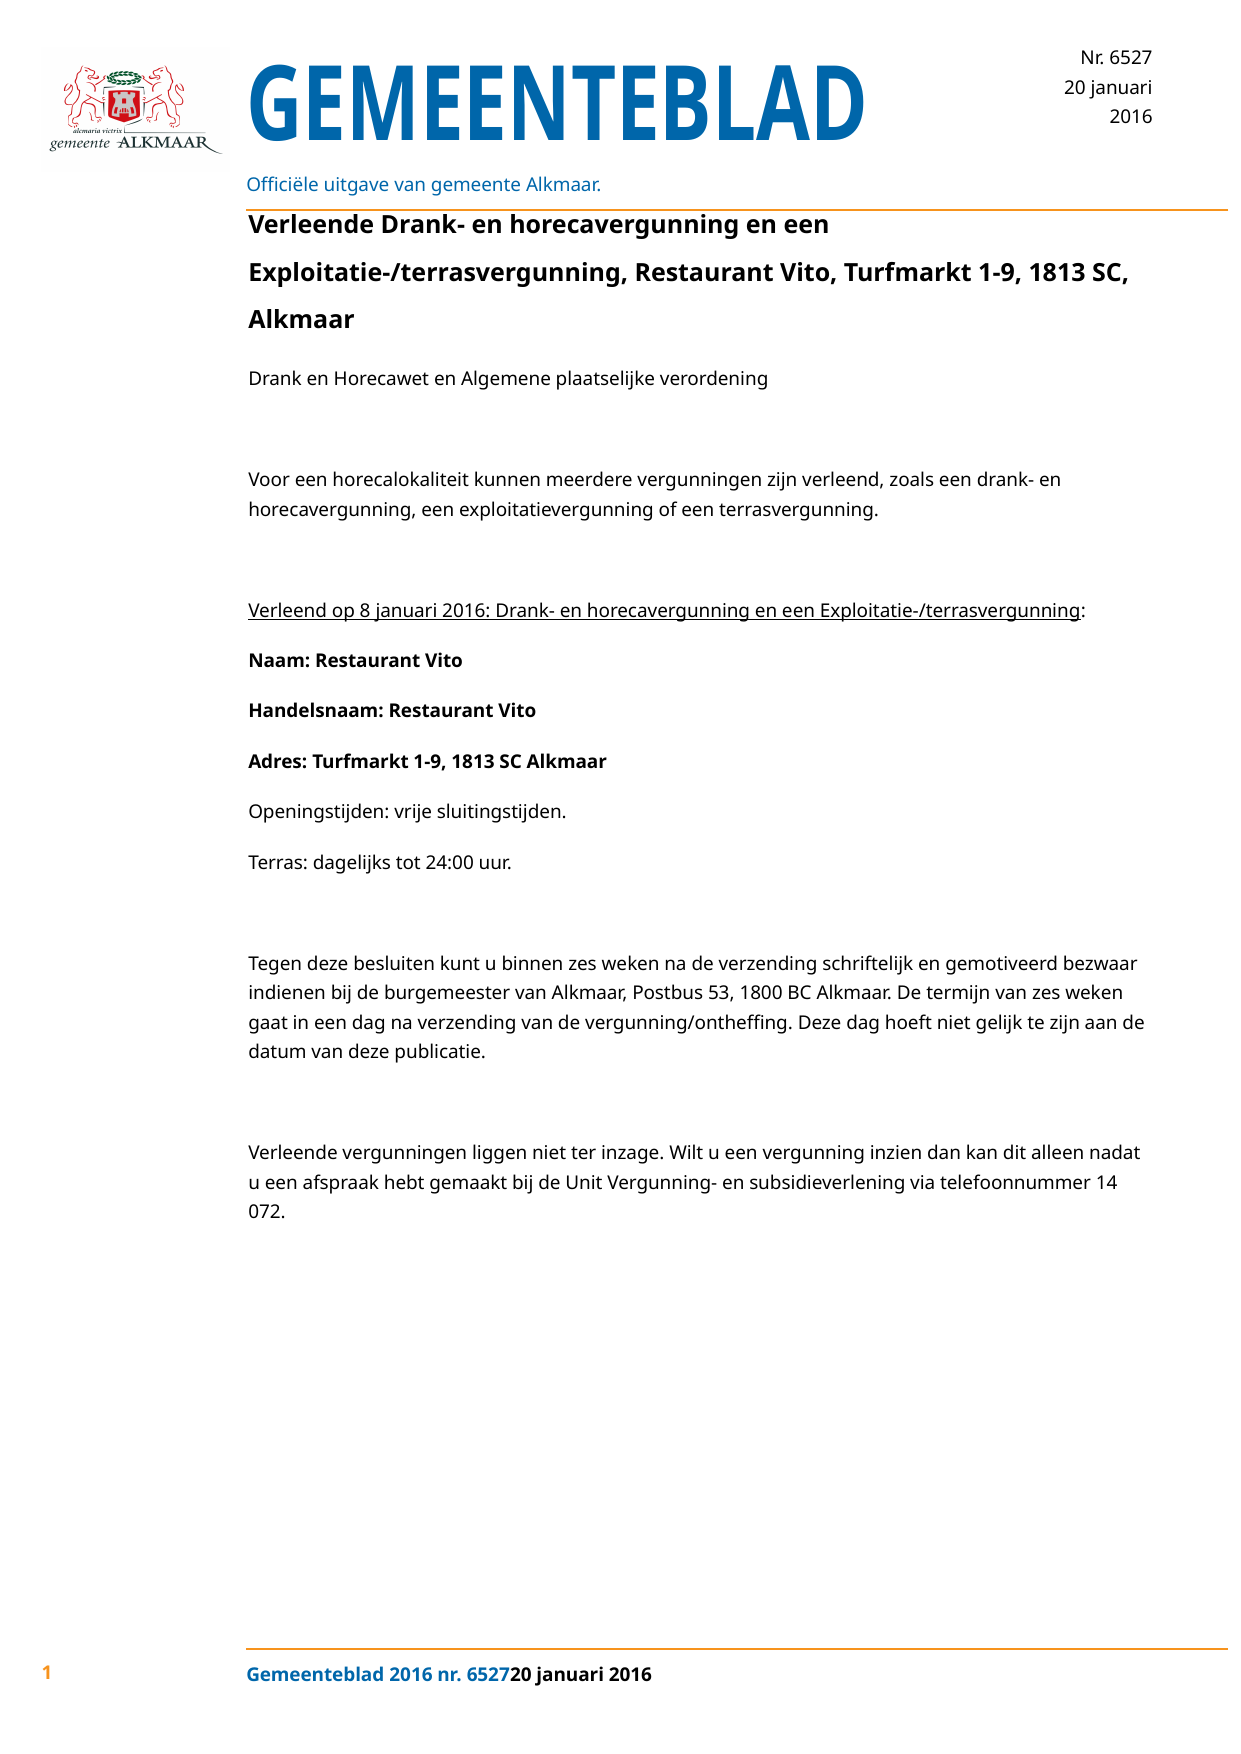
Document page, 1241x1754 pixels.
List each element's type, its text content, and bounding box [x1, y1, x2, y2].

text Adres: Turfmarkt 1-9, 1813 SC Alkmaar [248, 748, 1152, 774]
text Naam: Restaurant Vito [248, 647, 1152, 673]
text Tegen deze besluiten kunt u binnen zes weken na de verzending schriftelijk en gemotiveerd bezwaar indienen bij de burgemeester van Alkmaar, Postbus 53, 1800 BC Alkmaar. De termijn van zes weken gaat in een dag na verzending van de vergunning/ontheffing. Deze dag hoeft niet gelijk te zijn aan de datum van deze publicatie. [248, 950, 1152, 1064]
text Drank en Horecawet en Algemene plaatselijke verordening [248, 366, 1152, 391]
text Verleende Drank- en horecavergunning en een Exploitatie-/terrasvergunning, Restaurant Vito, Turfmarkt 1-9, 1813 SC, Alkmaar [248, 211, 1152, 336]
text Verleende vergunningen liggen niet ter inzage. Wilt u een vergunning inzien dan kan dit alleen nadat u een afspraak hebt gemaakt bij de Unit Vergunning- en subsidieverlening via telefoonnummer 14 072. [248, 1139, 1152, 1224]
text Openingstijden: vrije sluitingstijden. [248, 798, 1152, 824]
text Voor een horecalokaliteit kunnen meerdere vergunningen zijn verleend, zoals een drank- en horecavergunning, een exploitatievergunning of een terrasvergunning. [248, 466, 1152, 522]
text Handelsnaam: Restaurant Vito [248, 698, 1152, 723]
picture [41, 47, 231, 172]
text Verleend op 8 januari 2016: Drank- en horecavergunning en een Exploitatie-/terrasvergunning: [248, 597, 1152, 622]
text Terras: dagelijks tot 24:00 uur. [248, 849, 1152, 874]
